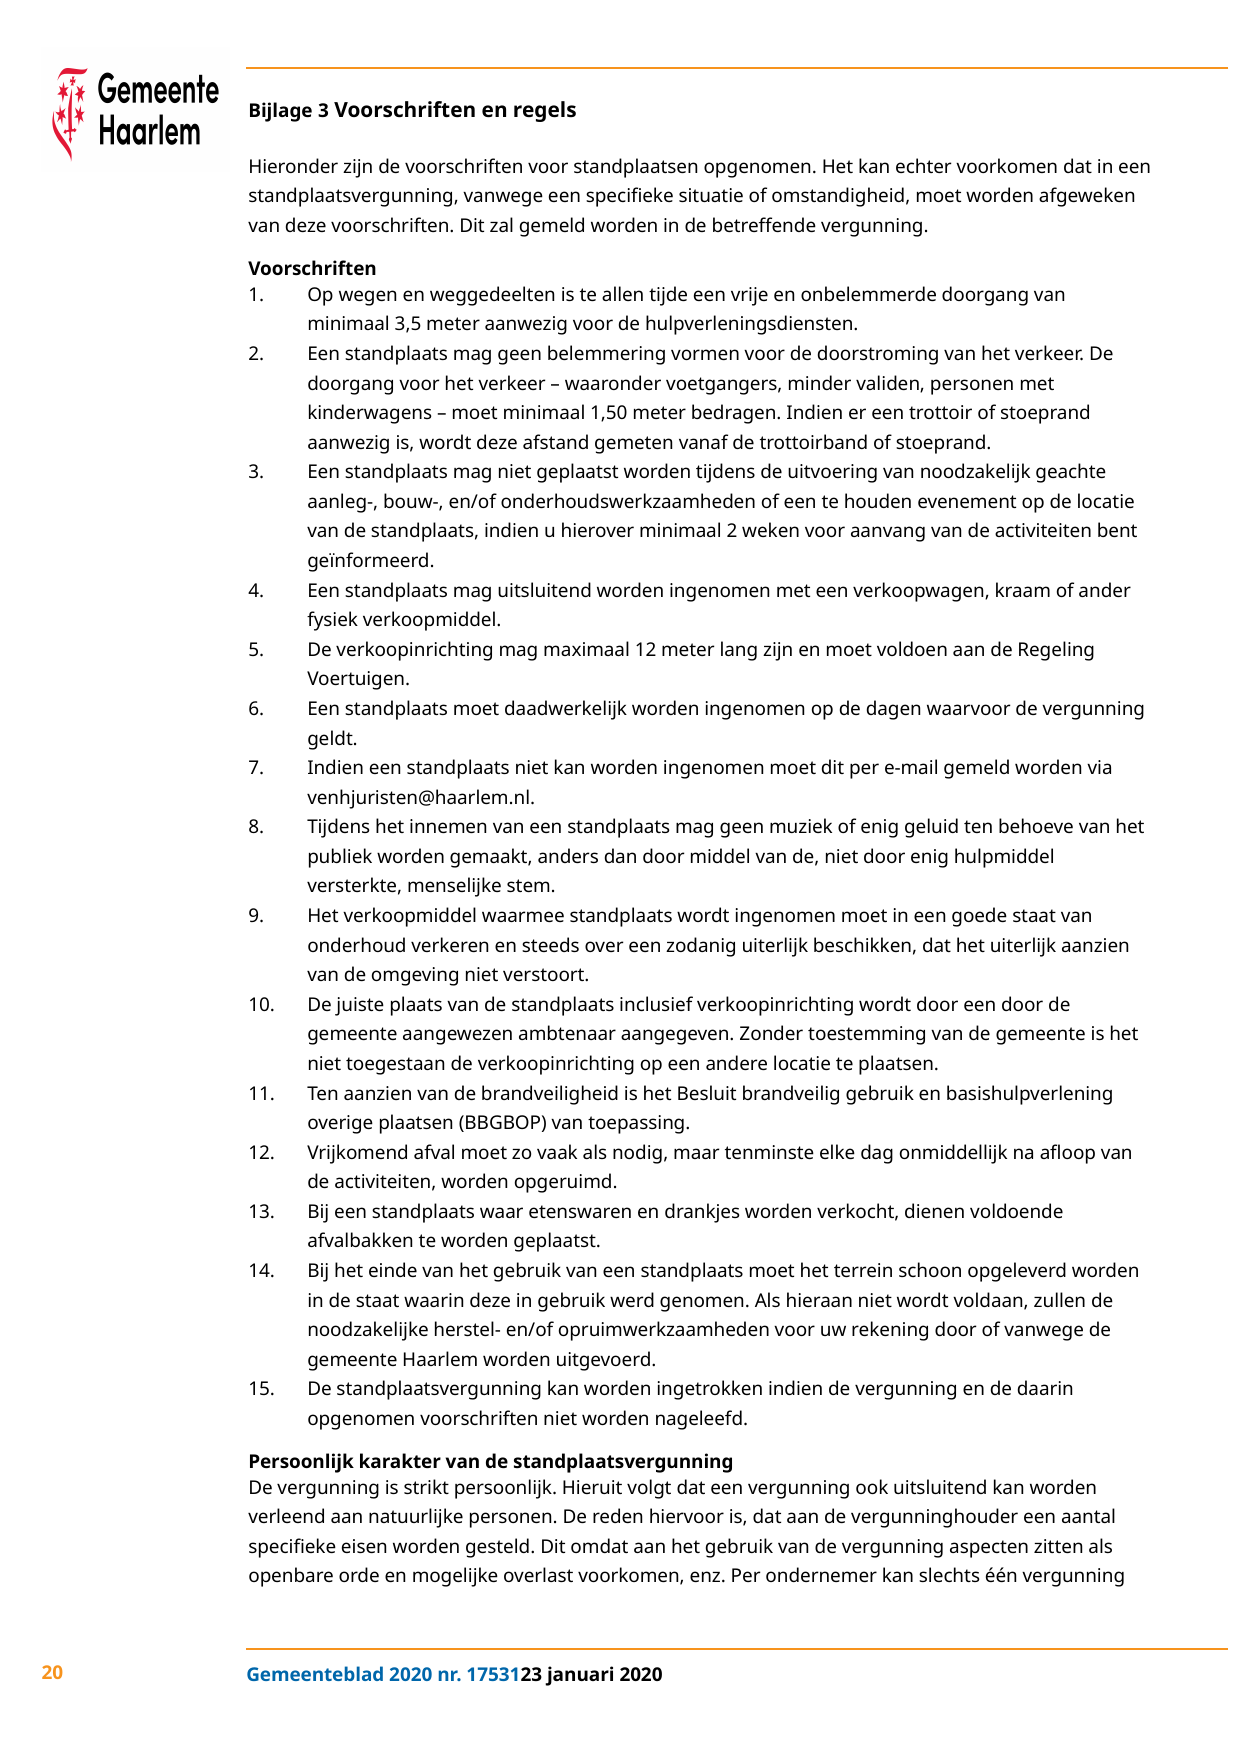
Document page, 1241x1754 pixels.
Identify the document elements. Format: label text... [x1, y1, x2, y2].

list Een standplaats moet daadwerkelijk worden ingenomen op de dagen waarvoor de vergunning geldt. [248, 695, 1152, 750]
list De standplaatsvergunning kan worden ingetrokken indien de vergunning en de daarin opgenomen voorschriften niet worden nageleefd. [248, 1376, 1152, 1431]
picture [41, 47, 231, 172]
list Indien een standplaats niet kan worden ingenomen moet dit per e-mail gemeld worden via venhjuristen@haarlem.nl. [248, 754, 1152, 809]
list Bij een standplaats waar etenswaren en drankjes worden verkocht, dienen voldoende afvalbakken te worden geplaatst. [248, 1198, 1152, 1253]
text De vergunning is strikt persoonlijk. Hieruit volgt dat een vergunning ook uitsluitend kan worden verleend aan natuurlijke personen. De reden hiervoor is, dat aan de vergunninghouder een aantal specifieke eisen worden gesteld. Dit omdat aan het gebruik van de vergunning aspecten zitten als openbare orde en mogelijke overlast voorkomen, enz. Per ondernemer kan slechts één vergunning [248, 1474, 1152, 1588]
list Een standplaats mag geen belemmering vormen voor de doorstroming van het verkeer. De doorgang voor het verkeer – waaronder voetgangers, minder validen, personen met kinderwagens – moet minimaal 1,50 meter bedragen. Indien er een trottoir of stoeprand aanwezig is, wordt deze afstand gemeten vanaf de trottoirband of stoeprand. [248, 340, 1152, 454]
list De juiste plaats van de standplaats inclusief verkoopinrichting wordt door een door de gemeente aangewezen ambtenaar aangegeven. Zonder toestemming van de gemeente is het niet toegestaan de verkoopinrichting op een andere locatie te plaatsen. [248, 991, 1152, 1076]
text Persoonlijk karakter van de standplaatsvergunning [248, 1448, 1152, 1474]
list Ten aanzien van de brandveiligheid is het Besluit brandveilig gebruik en basishulpverlening overige plaatsen (BBGBOP) van toepassing. [248, 1080, 1152, 1135]
list Het verkoopmiddel waarmee standplaats wordt ingenomen moet in een goede staat van onderhoud verkeren en steeds over een zodanig uiterlijk beschikken, dat het uiterlijk aanzien van de omgeving niet verstoort. [248, 902, 1152, 987]
list Vrijkomend afval moet zo vaak als nodig, maar tenminste elke dag onmiddellijk na afloop van de activiteiten, worden opgeruimd. [248, 1139, 1152, 1194]
list Op wegen en weggedeelten is te allen tijde een vrije en onbelemmerde doorgang van minimaal 3,5 meter aanwezig voor de hulpverleningsdiensten. [248, 281, 1152, 336]
text Bijlage 3 Voorschriften en regels [248, 95, 1152, 123]
list De verkoopinrichting mag maximaal 12 meter lang zijn en moet voldoen aan de Regeling Voertuigen. [248, 636, 1152, 691]
text Voorschriften [248, 255, 1152, 281]
list Bij het einde van het gebruik van een standplaats moet het terrein schoon opgeleverd worden in de staat waarin deze in gebruik werd genomen. Als hieraan niet wordt voldaan, zullen de noodzakelijke herstel- en/of opruimwerkzaamheden voor uw rekening door of vanwege de gemeente Haarlem worden uitgevoerd. [248, 1257, 1152, 1372]
list Een standplaats mag uitsluitend worden ingenomen met een verkoopwagen, kraam of ander fysiek verkoopmiddel. [248, 577, 1152, 632]
list Een standplaats mag niet geplaatst worden tijdens de uitvoering van noodzakelijk geachte aanleg-, bouw-, en/of onderhoudswerkzaamheden of een te houden evenement op de locatie van de standplaats, indien u hierover minimaal 2 weken voor aanvang van de activiteiten bent geïnformeerd. [248, 458, 1152, 573]
list Tijdens het innemen van een standplaats mag geen muziek of enig geluid ten behoeve van het publiek worden gemaakt, anders dan door middel van de, niet door enig hulpmiddel versterkte, menselijke stem. [248, 813, 1152, 898]
text Hieronder zijn de voorschriften voor standplaatsen opgenomen. Het kan echter voorkomen dat in een standplaatsvergunning, vanwege een specifieke situatie of omstandigheid, moet worden afgeweken van deze voorschriften. Dit zal gemeld worden in de betreffende vergunning. [248, 153, 1152, 238]
